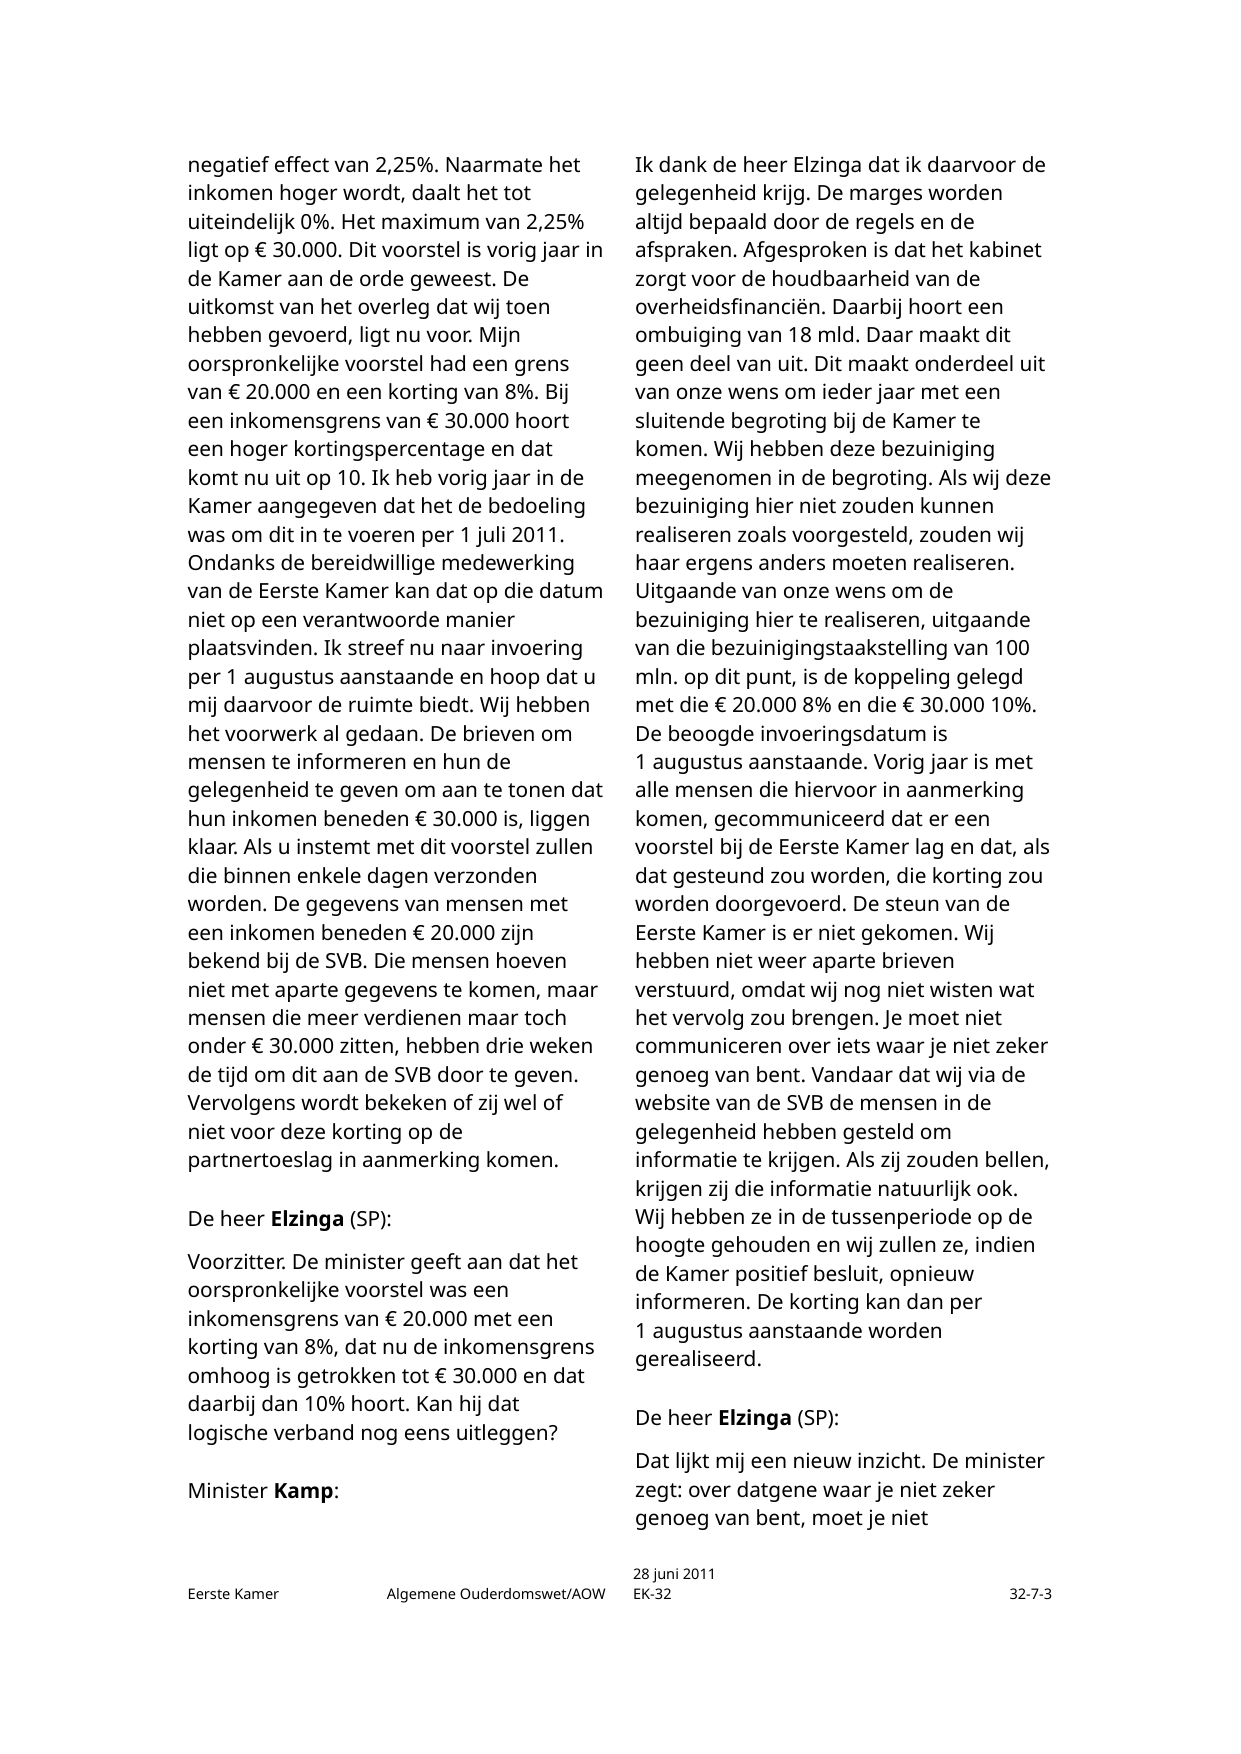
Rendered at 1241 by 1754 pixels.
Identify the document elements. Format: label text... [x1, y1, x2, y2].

text Minister Kamp: [187, 1476, 605, 1505]
text De beoogde invoeringsdatum is 1 augustus aanstaande. Vorig jaar is met alle mensen die hiervoor in aanmerking komen, gecommuniceerd dat er een voorstel bij de Eerste Kamer lag en dat, als dat gesteund zou worden, die korting zou worden doorgevoerd. De steun van de Eerste Kamer is er niet gekomen. Wij hebben niet weer aparte brieven verstuurd, omdat wij nog niet wisten wat het vervolg zou brengen. Je moet niet communiceren over iets waar je niet zeker genoeg van bent. Vandaar dat wij via de website van de SVB de mensen in de gelegenheid hebben gesteld om informatie te krijgen. Als zij zouden bellen, krijgen zij die informatie natuurlijk ook. Wij hebben ze in de tussenperiode op de hoogte gehouden en wij zullen ze, indien de Kamer positief besluit, opnieuw informeren. De korting kan dan per 1 augustus aanstaande worden gerealiseerd. [635, 719, 1053, 1373]
text Ik dank de heer Elzinga dat ik daarvoor de gelegenheid krijg. De marges worden altijd bepaald door de regels en de afspraken. Afgesproken is dat het kabinet zorgt voor de houdbaarheid van de overheidsfinanciën. Daarbij hoort een ombuiging van 18 mld. Daar maakt dit geen deel van uit. Dit maakt onderdeel uit van onze wens om ieder jaar met een sluitende begroting bij de Kamer te komen. Wij hebben deze bezuiniging meegenomen in de begroting. Als wij deze bezuiniging hier niet zouden kunnen realiseren zoals voorgesteld, zouden wij haar ergens anders moeten realiseren. Uitgaande van onze wens om de bezuiniging hier te realiseren, uitgaande van die bezuinigingstaakstelling van 100 mln. op dit punt, is de koppeling gelegd met die € 20.000 8% en die € 30.000 10%. [635, 150, 1053, 719]
text Voorzitter. De minister geeft aan dat het oorspronkelijke voorstel was een inkomensgrens van € 20.000 met een korting van 8%, dat nu de inkomensgrens omhoog is getrokken tot € 30.000 en dat daarbij dan 10% hoort. Kan hij dat logische verband nog eens uitleggen? [187, 1247, 605, 1446]
text negatief effect van 2,25%. Naarmate het inkomen hoger wordt, daalt het tot uiteindelijk 0%. Het maximum van 2,25% ligt op € 30.000. Dit voorstel is vorig jaar in de Kamer aan de orde geweest. De uitkomst van het overleg dat wij toen hebben gevoerd, ligt nu voor. Mijn oorspronkelijke voorstel had een grens van € 20.000 en een korting van 8%. Bij een inkomensgrens van € 30.000 hoort een hoger kortingspercentage en dat komt nu uit op 10. Ik heb vorig jaar in de Kamer aangegeven dat het de bedoeling was om dit in te voeren per 1 juli 2011. Ondanks de bereidwillige medewerking van de Eerste Kamer kan dat op die datum niet op een verantwoorde manier plaatsvinden. Ik streef nu naar invoering per 1 augustus aanstaande en hoop dat u mij daarvoor de ruimte biedt. Wij hebben het voorwerk al gedaan. De brieven om mensen te informeren en hun de gelegenheid te geven om aan te tonen dat hun inkomen beneden € 30.000 is, liggen klaar. Als u instemt met dit voorstel zullen die binnen enkele dagen verzonden worden. De gegevens van mensen met een inkomen beneden € 20.000 zijn bekend bij de SVB. Die mensen hoeven niet met aparte gegevens te komen, maar mensen die meer verdienen maar toch onder € 30.000 zitten, hebben drie weken de tijd om dit aan de SVB door te geven. Vervolgens wordt bekeken of zij wel of niet voor deze korting op de partnertoeslag in aanmerking komen. [187, 150, 605, 1174]
text De heer Elzinga (SP): [635, 1403, 1053, 1431]
text Dat lijkt mij een nieuw inzicht. De minister zegt: over datgene waar je niet zeker genoeg van bent, moet je niet [635, 1446, 1053, 1532]
text De heer Elzinga (SP): [187, 1204, 605, 1232]
